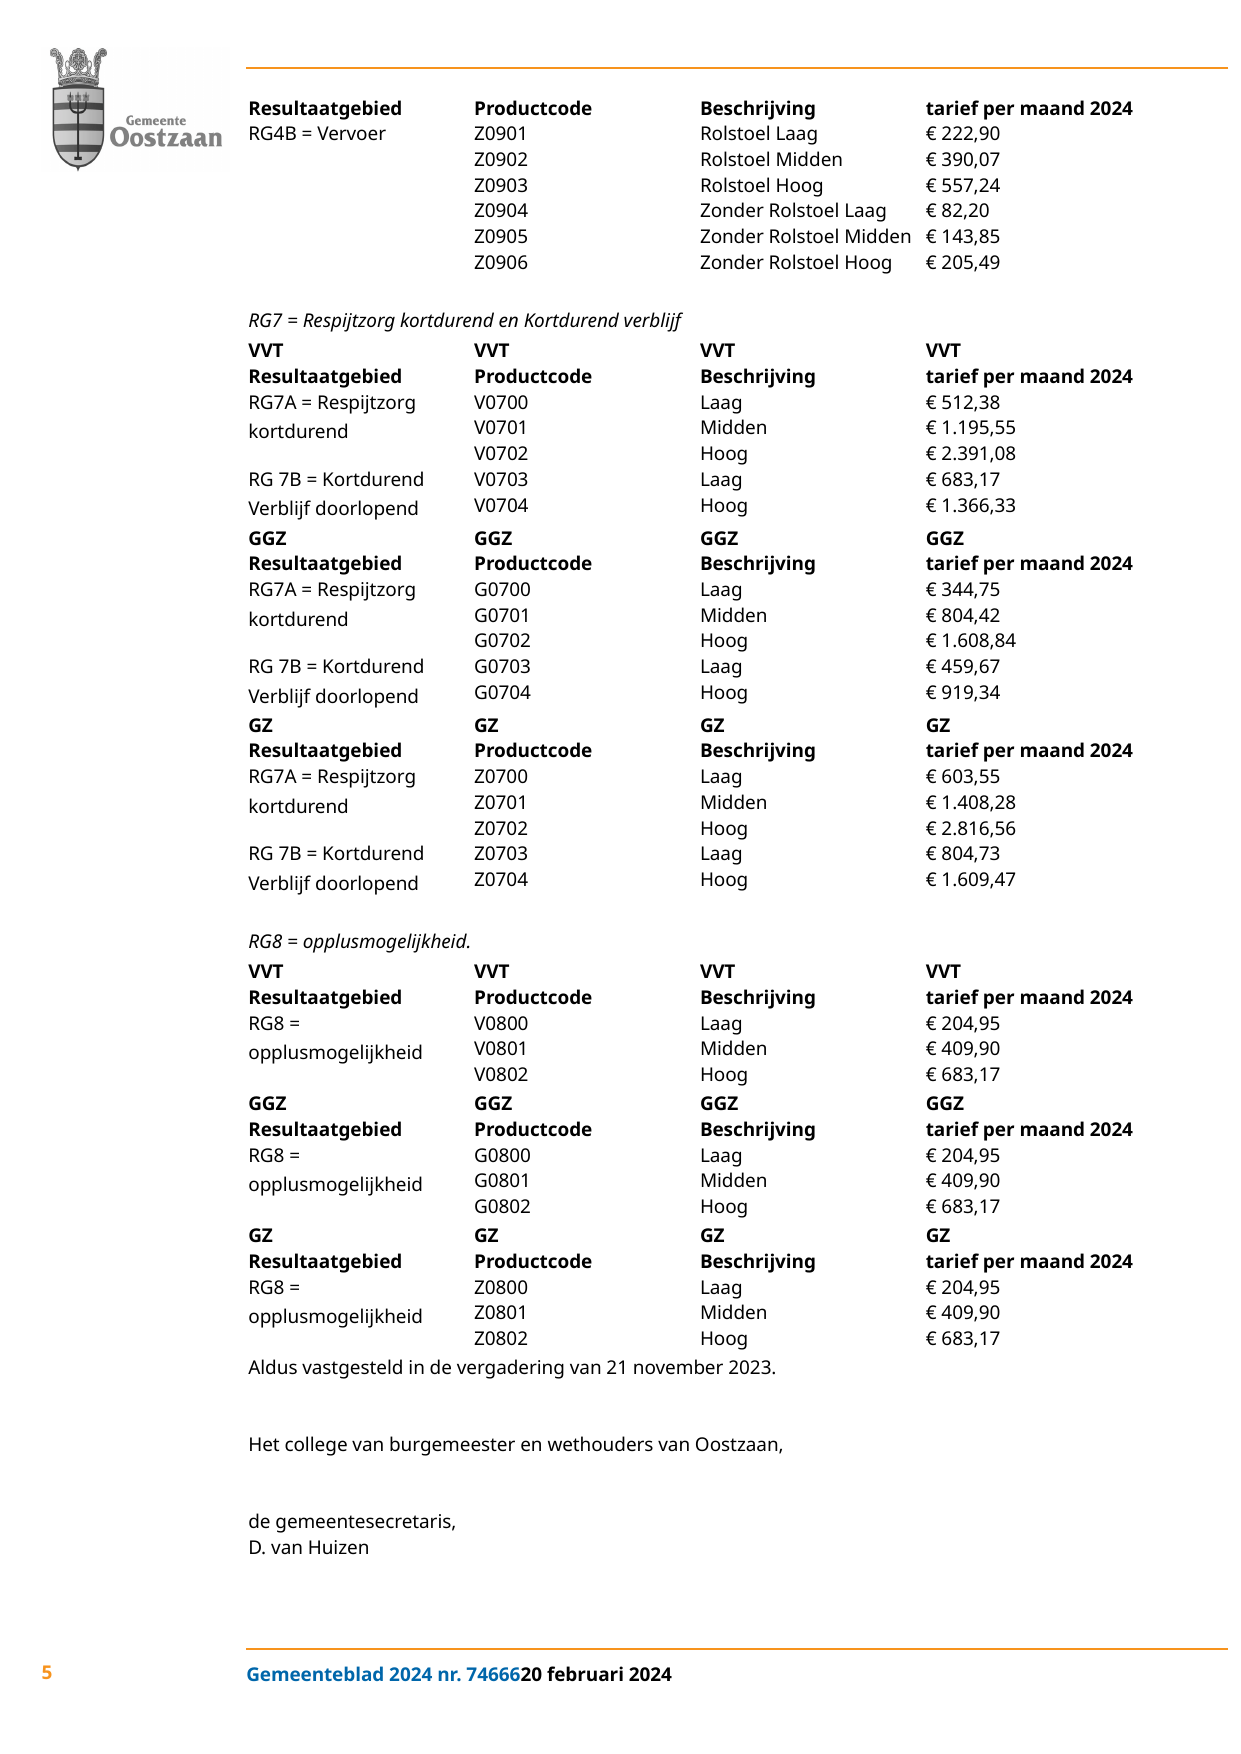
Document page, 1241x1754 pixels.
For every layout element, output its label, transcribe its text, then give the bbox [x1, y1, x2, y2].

table_header VVT [700, 338, 926, 363]
table_header VVT [926, 959, 1152, 984]
table_cell € 409,90 [926, 1036, 1152, 1061]
table_cell € 1.408,28 [926, 789, 1152, 815]
table_cell G0801 [474, 1168, 700, 1193]
table_header GZ [700, 712, 926, 738]
table_cell RG8 = opplusmogelijkheid [248, 1274, 474, 1351]
table_cell Beschrijving [700, 1248, 926, 1274]
table_cell Z0703 [474, 841, 700, 866]
table_cell € 204,95 [926, 1274, 1152, 1299]
table_cell Rolstoel Midden [700, 146, 926, 172]
table_cell € 603,55 [926, 764, 1152, 789]
table_cell V0704 [474, 492, 700, 521]
table_header GZ [474, 1223, 700, 1248]
table_cell G0700 [474, 576, 700, 602]
text Het college van burgemeester en wethouders van Oostzaan, [248, 1431, 1152, 1457]
table_header GGZ [926, 1090, 1152, 1116]
table_cell Hoog [700, 1061, 926, 1087]
table_cell € 919,34 [926, 679, 1152, 709]
table_cell Z0800 [474, 1274, 700, 1299]
table_cell € 683,17 [926, 1193, 1152, 1219]
table_header VVT [474, 959, 700, 984]
table_cell Productcode [474, 95, 700, 121]
table_cell tarief per maand 2024 [926, 1116, 1152, 1142]
table_cell € 512,38 [926, 389, 1152, 414]
table_cell € 222,90 [926, 121, 1152, 146]
table_cell Resultaatgebied [248, 95, 474, 121]
table_header GZ [248, 1223, 474, 1248]
table_cell Z0802 [474, 1325, 700, 1351]
table_cell Beschrijving [700, 984, 926, 1010]
table_cell Z0704 [474, 866, 700, 896]
table_cell Resultaatgebied [248, 363, 474, 389]
table_cell tarief per maand 2024 [926, 363, 1152, 389]
table_cell € 409,90 [926, 1168, 1152, 1193]
table_cell Z0901 [474, 121, 700, 146]
table_header VVT [700, 959, 926, 984]
table_cell € 204,95 [926, 1010, 1152, 1036]
table_cell Zonder Rolstoel Hoog [700, 249, 926, 275]
table_header GZ [926, 712, 1152, 738]
table_cell Laag [700, 764, 926, 789]
table_cell Hoog [700, 440, 926, 466]
table_cell Resultaatgebied [248, 738, 474, 763]
table_cell Beschrijving [700, 363, 926, 389]
table_cell V0702 [474, 440, 700, 466]
table_cell € 1.366,33 [926, 492, 1152, 521]
table_cell Zonder Rolstoel Midden [700, 224, 926, 249]
table_cell Z0801 [474, 1300, 700, 1325]
table_cell Hoog [700, 866, 926, 896]
table_header GZ [474, 712, 700, 738]
table_cell tarief per maand 2024 [926, 738, 1152, 763]
table_cell Z0701 [474, 789, 700, 815]
table_cell V0800 [474, 1010, 700, 1036]
text RG8 = opplusmogelijkheid. [248, 929, 1152, 954]
table_cell Beschrijving [700, 738, 926, 763]
table_cell € 459,67 [926, 653, 1152, 679]
table_cell Resultaatgebied [248, 1248, 474, 1274]
table_cell Productcode [474, 363, 700, 389]
table_cell Z0702 [474, 815, 700, 841]
table_cell Laag [700, 576, 926, 602]
table_cell € 683,17 [926, 1325, 1152, 1351]
table_cell Productcode [474, 550, 700, 576]
table_cell Laag [700, 1142, 926, 1168]
table_cell € 82,20 [926, 198, 1152, 223]
table_cell V0701 [474, 415, 700, 440]
table_cell G0802 [474, 1193, 700, 1219]
table_cell Hoog [700, 1325, 926, 1351]
table_cell Productcode [474, 1248, 700, 1274]
table_cell Laag [700, 389, 926, 414]
table_cell Midden [700, 602, 926, 628]
table_cell G0704 [474, 679, 700, 709]
table_cell € 1.609,47 [926, 866, 1152, 896]
table_header GGZ [700, 1090, 926, 1116]
table_cell € 390,07 [926, 146, 1152, 172]
table_cell Rolstoel Laag [700, 121, 926, 146]
table_cell tarief per maand 2024 [926, 1248, 1152, 1274]
table_cell V0801 [474, 1036, 700, 1061]
table_cell Midden [700, 1036, 926, 1061]
table_cell Hoog [700, 492, 926, 521]
table_cell Productcode [474, 1116, 700, 1142]
table_cell Laag [700, 841, 926, 866]
table_cell RG 7B = Kortdurend Verblijf doorlopend [248, 466, 474, 521]
table_cell G0703 [474, 653, 700, 679]
table_cell Midden [700, 789, 926, 815]
table_cell Laag [700, 466, 926, 492]
table_header GZ [926, 1223, 1152, 1248]
table_cell RG8 = opplusmogelijkheid [248, 1142, 474, 1219]
table_cell € 683,17 [926, 1061, 1152, 1087]
table_cell € 804,42 [926, 602, 1152, 628]
table_cell RG4B = Vervoer [248, 121, 474, 275]
table_cell Midden [700, 415, 926, 440]
table_header GGZ [700, 525, 926, 550]
table_cell Laag [700, 653, 926, 679]
table_cell € 804,73 [926, 841, 1152, 866]
table_header GZ [700, 1223, 926, 1248]
text RG7 = Respijtzorg kortdurend en Kortdurend verblijf [248, 308, 1152, 333]
table_cell Hoog [700, 679, 926, 709]
table_cell RG 7B = Kortdurend Verblijf doorlopend [248, 841, 474, 896]
table_cell Z0903 [474, 172, 700, 198]
table_header VVT [248, 959, 474, 984]
table_cell Productcode [474, 738, 700, 763]
text de gemeentesecretaris, [248, 1509, 1152, 1534]
table_cell tarief per maand 2024 [926, 550, 1152, 576]
table_cell € 344,75 [926, 576, 1152, 602]
table_cell V0700 [474, 389, 700, 414]
table_cell Z0904 [474, 198, 700, 223]
table_cell Beschrijving [700, 550, 926, 576]
table_cell € 409,90 [926, 1300, 1152, 1325]
table_cell € 1.195,55 [926, 415, 1152, 440]
text D. van Huizen [248, 1534, 1152, 1560]
table_cell Z0906 [474, 249, 700, 275]
table_cell Z0902 [474, 146, 700, 172]
table_cell Hoog [700, 628, 926, 653]
table_header GGZ [474, 1090, 700, 1116]
table_cell RG8 = opplusmogelijkheid [248, 1010, 474, 1087]
table_header GGZ [248, 1090, 474, 1116]
table_cell RG7A = Respijtzorg kortdurend [248, 764, 474, 841]
table_cell Hoog [700, 815, 926, 841]
table_cell V0703 [474, 466, 700, 492]
table_cell G0800 [474, 1142, 700, 1168]
table_cell G0701 [474, 602, 700, 628]
table_cell € 2.816,56 [926, 815, 1152, 841]
table_cell Rolstoel Hoog [700, 172, 926, 198]
picture [41, 47, 231, 172]
table_cell RG 7B = Kortdurend Verblijf doorlopend [248, 653, 474, 709]
table_cell RG7A = Respijtzorg kortdurend [248, 389, 474, 466]
table_cell € 204,95 [926, 1142, 1152, 1168]
table_cell Laag [700, 1274, 926, 1299]
table_cell Resultaatgebied [248, 550, 474, 576]
table_cell Z0700 [474, 764, 700, 789]
table_cell Zonder Rolstoel Laag [700, 198, 926, 223]
table_cell Z0905 [474, 224, 700, 249]
table_cell Resultaatgebied [248, 1116, 474, 1142]
table_cell Hoog [700, 1193, 926, 1219]
table_header GGZ [474, 525, 700, 550]
table_cell Beschrijving [700, 1116, 926, 1142]
table_cell € 683,17 [926, 466, 1152, 492]
table_cell RG7A = Respijtzorg kortdurend [248, 576, 474, 653]
table_cell Midden [700, 1300, 926, 1325]
table_header GZ [248, 712, 474, 738]
table_cell € 2.391,08 [926, 440, 1152, 466]
table_header GGZ [248, 525, 474, 550]
table_cell € 205,49 [926, 249, 1152, 275]
table_header GGZ [926, 525, 1152, 550]
table_cell tarief per maand 2024 [926, 95, 1152, 121]
table_cell € 1.608,84 [926, 628, 1152, 653]
table_header VVT [474, 338, 700, 363]
table_cell V0802 [474, 1061, 700, 1087]
table_cell Laag [700, 1010, 926, 1036]
table_cell G0702 [474, 628, 700, 653]
table_header VVT [926, 338, 1152, 363]
text Aldus vastgesteld in de vergadering van 21 november 2023. [248, 1354, 1152, 1380]
table_cell € 557,24 [926, 172, 1152, 198]
table_cell Resultaatgebied [248, 984, 474, 1010]
table_cell € 143,85 [926, 224, 1152, 249]
table_cell tarief per maand 2024 [926, 984, 1152, 1010]
table_cell Beschrijving [700, 95, 926, 121]
table_cell Midden [700, 1168, 926, 1193]
table_header VVT [248, 338, 474, 363]
table_cell Productcode [474, 984, 700, 1010]
